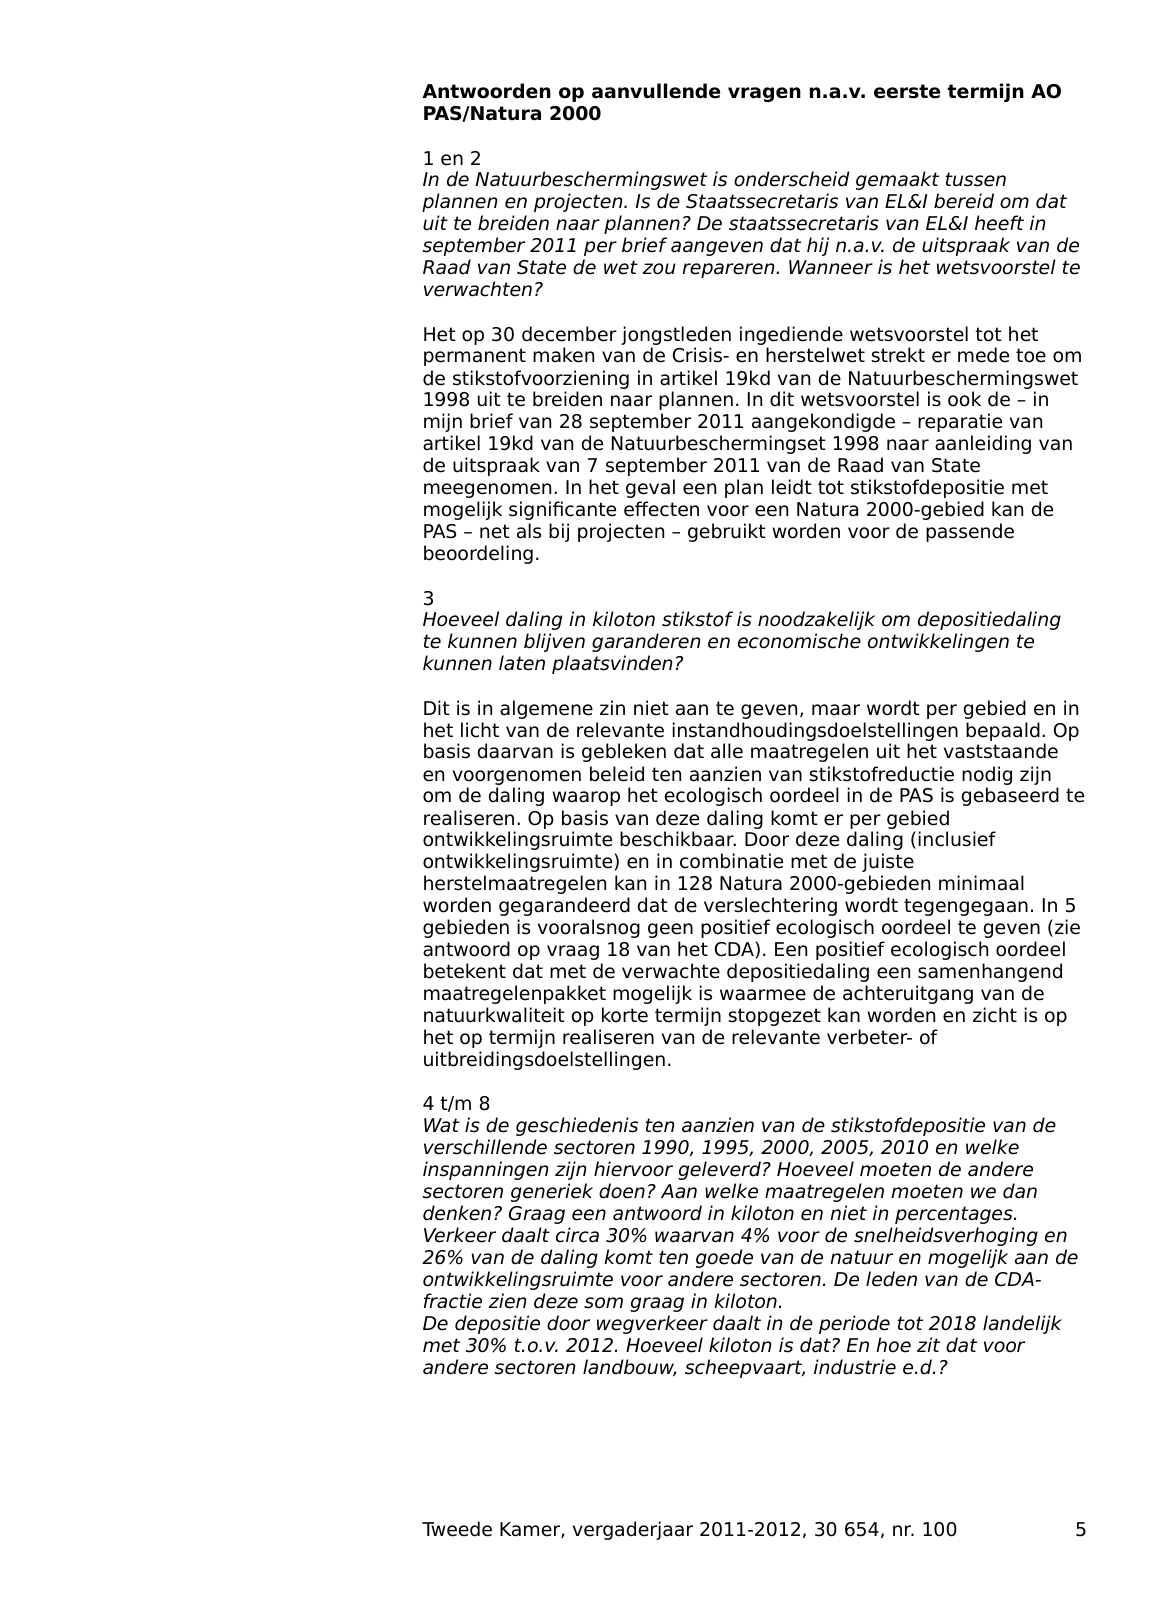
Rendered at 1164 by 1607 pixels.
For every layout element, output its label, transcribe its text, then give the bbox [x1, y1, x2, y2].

text Wat is de geschiedenis ten aanzien van de stikstofdepositie van de verschillende sectoren 1990, 1995, 2000, 2005, 2010 en welke inspanningen zijn hiervoor geleverd? Hoeveel moeten de andere sectoren generiek doen? Aan welke maatregelen moeten we dan denken? Graag een antwoord in kiloton en niet in percentages. [422, 1115, 1087, 1225]
text De depositie door wegverkeer daalt in de periode tot 2018 landelijk met 30% t.o.v. 2012. Hoeveel kiloton is dat? En hoe zit dat voor andere sectoren landbouw, scheepvaart, industrie e.d.? [422, 1313, 1087, 1379]
text 3 [422, 587, 1087, 609]
text 1 en 2 [422, 147, 1087, 169]
text In de Natuurbeschermingswet is onderscheid gemaakt tussen plannen en projecten. Is de Staatssecretaris van EL&I bereid om dat uit te breiden naar plannen? De staatssecretaris van EL&I heeft in september 2011 per brief aangeven dat hij n.a.v. de uitspraak van de Raad van State de wet zou repareren. Wanneer is het wetsvoorstel te verwachten? [422, 169, 1087, 301]
text 4 t/m 8 [422, 1093, 1087, 1115]
text Verkeer daalt circa 30% waarvan 4% voor de snelheidsverhoging en 26% van de daling komt ten goede van de natuur en mogelijk aan de ontwikkelingsruimte voor andere sectoren. De leden van de CDA-fractie zien deze som graag in kiloton. [422, 1225, 1087, 1313]
text Dit is in algemene zin niet aan te geven, maar wordt per gebied en in het licht van de relevante instandhoudingsdoelstellingen bepaald. Op basis daarvan is gebleken dat alle maatregelen uit het vaststaande en voorgenomen beleid ten aanzien van stikstofreductie nodig zijn om de daling waarop het ecologisch oordeel in de PAS is gebaseerd te realiseren. Op basis van deze daling komt er per gebied ontwikkelingsruimte beschikbaar. Door deze daling (inclusief ontwikkelingsruimte) en in combinatie met de juiste herstelmaatregelen kan in 128 Natura 2000-gebieden minimaal worden gegarandeerd dat de verslechtering wordt tegengegaan. In 5 gebieden is vooralsnog geen positief ecologisch oordeel te geven (zie antwoord op vraag 18 van het CDA). Een positief ecologisch oordeel betekent dat met de verwachte depositiedaling een samenhangend maatregelenpakket mogelijk is waarmee de achteruitgang van de natuurkwaliteit op korte termijn stopgezet kan worden en zicht is op het op termijn realiseren van de relevante verbeter- of uitbreidingsdoelstellingen. [422, 697, 1087, 1071]
text Het op 30 december jongstleden ingediende wetsvoorstel tot het permanent maken van de Crisis- en herstelwet strekt er mede toe om de stikstofvoorziening in artikel 19kd van de Natuurbeschermingswet 1998 uit te breiden naar plannen. In dit wetsvoorstel is ook de – in mijn brief van 28 september 2011 aangekondigde – reparatie van artikel 19kd van de Natuurbeschermingset 1998 naar aanleiding van de uitspraak van 7 september 2011 van de Raad van State meegenomen. In het geval een plan leidt tot stikstofdepositie met mogelijk significante effecten voor een Natura 2000-gebied kan de PAS – net als bij projecten – gebruikt worden voor de passende beoordeling. [422, 323, 1087, 565]
text Hoeveel daling in kiloton stikstof is noodzakelijk om depositiedaling te kunnen blijven garanderen en economische ontwikkelingen te kunnen laten plaatsvinden? [422, 609, 1087, 675]
subtitle Antwoorden op aanvullende vragen n.a.v. eerste termijn AO PAS/Natura 2000 [422, 81, 1087, 125]
